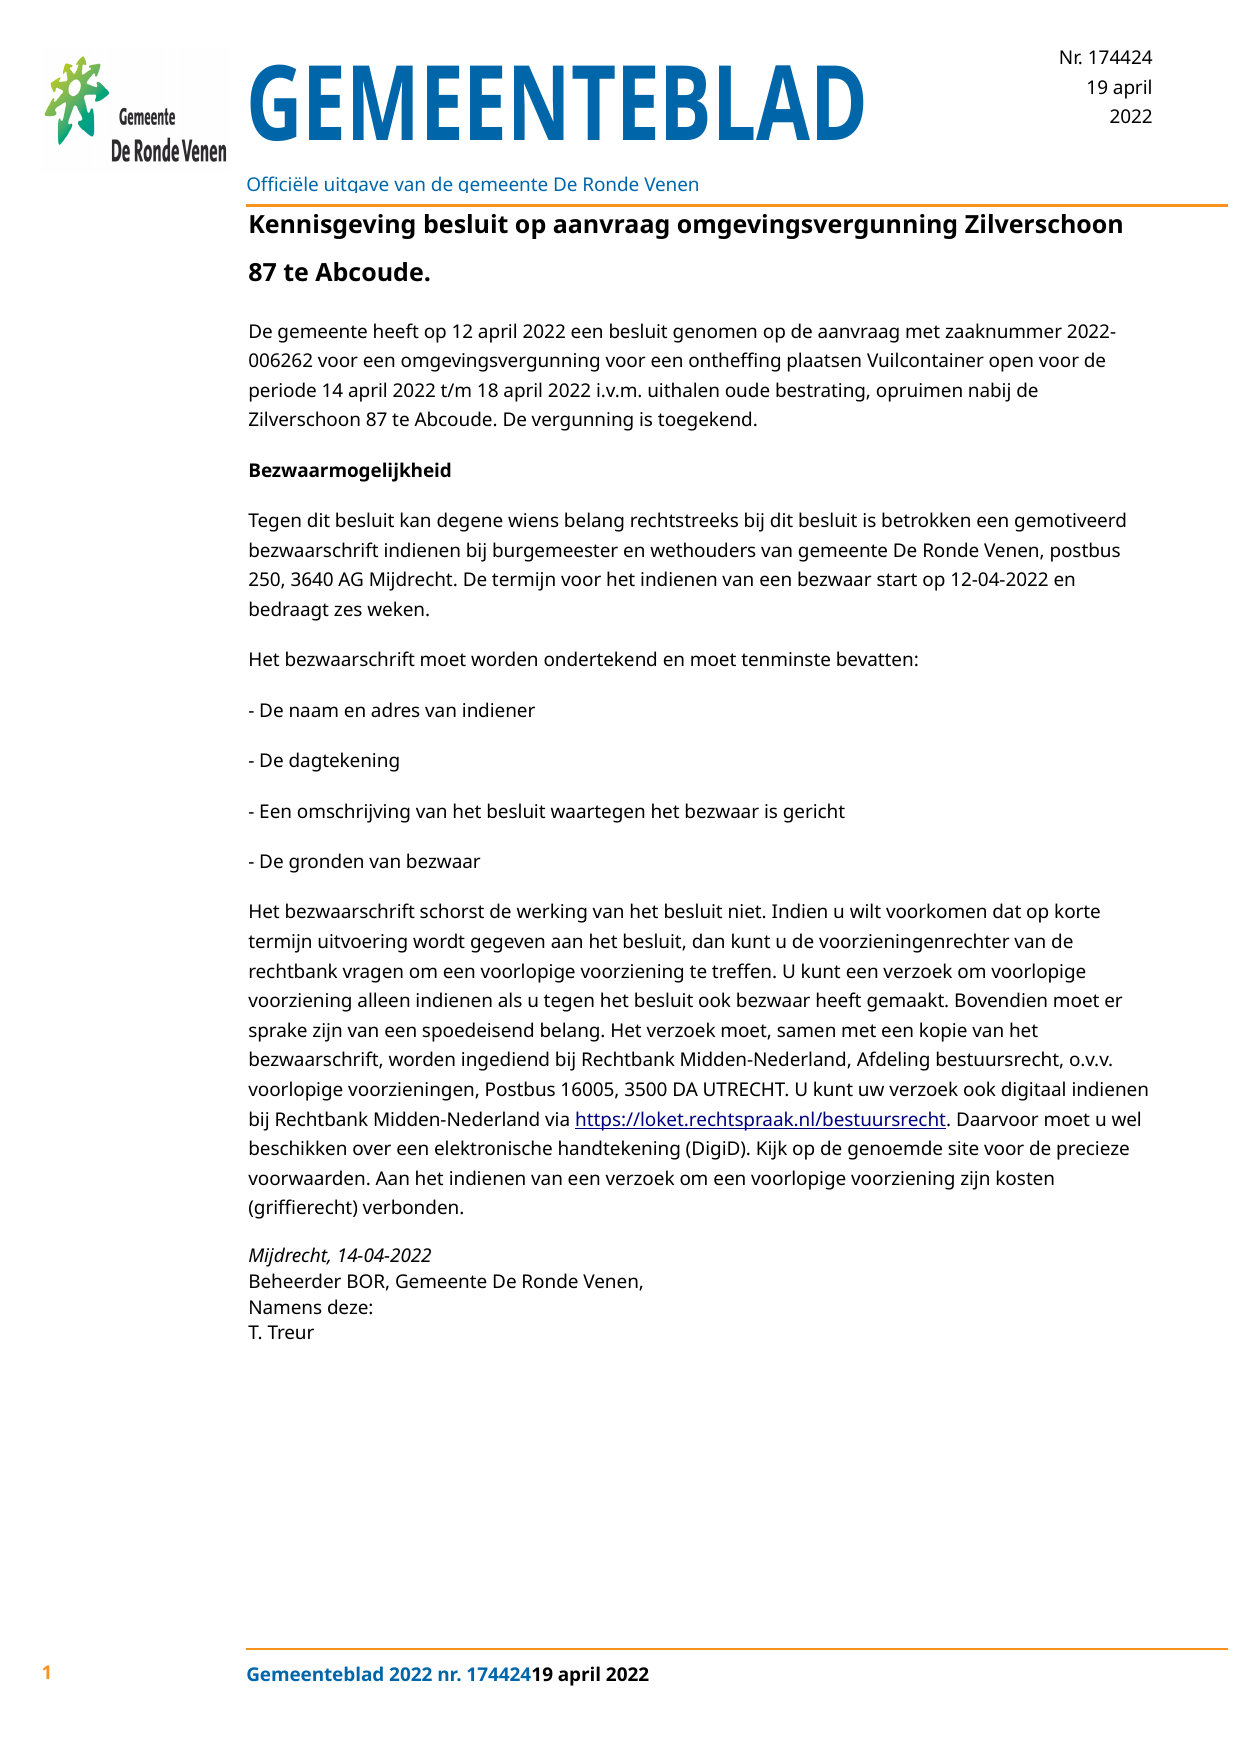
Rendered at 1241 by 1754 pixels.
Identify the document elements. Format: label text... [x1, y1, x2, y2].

text - De dagtekening [248, 747, 1152, 773]
text Kennisgeving besluit op aanvraag omgevingsvergunning Zilverschoon 87 te Abcoude. [248, 207, 1152, 288]
text Beheerder BOR, Gemeente De Ronde Venen, [248, 1268, 1152, 1294]
text - Een omschrijving van het besluit waartegen het bezwaar is gericht [248, 798, 1152, 824]
text Bezwaarmogelijkheid [248, 457, 1152, 483]
text Namens deze: [248, 1294, 1152, 1319]
text Het bezwaarschrift moet worden ondertekend en moet tenminste bevatten: [248, 647, 1152, 672]
picture [41, 47, 231, 172]
text - De gronden van bezwaar [248, 848, 1152, 874]
text - De naam en adres van indiener [248, 697, 1152, 723]
text Tegen dit besluit kan degene wiens belang rechtstreeks bij dit besluit is betrokken een gemotiveerd bezwaarschrift indienen bij burgemeester en wethouders van gemeente De Ronde Venen, postbus 250, 3640 AG Mijdrecht. De termijn voor het indienen van een bezwaar start op 12-04-2022 en bedraagt zes weken. [248, 507, 1152, 622]
text Het bezwaarschrift schorst de werking van het besluit niet. Indien u wilt voorkomen dat op korte termijn uitvoering wordt gegeven aan het besluit, dan kunt u de voorzieningenrechter van de rechtbank vragen om een voorlopige voorziening te treffen. U kunt een verzoek om voorlopige voorziening alleen indienen als u tegen het besluit ook bezwaar heeft gemaakt. Bovendien moet er sprake zijn van een spoedeisend belang. Het verzoek moet, samen met een kopie van het bezwaarschrift, worden ingediend bij Rechtbank Midden-Nederland, Afdeling bestuursrecht, o.v.v. voorlopige voorzieningen, Postbus 16005, 3500 DA UTRECHT. U kunt uw verzoek ook digitaal indienen bij Rechtbank Midden-Nederland via https://loket.rechtspraak.nl/bestuursrecht. Daarvoor moet u wel beschikken over een elektronische handtekening (DigiD). Kijk op de genoemde site voor de precieze voorwaarden. Aan het indienen van een verzoek om een voorlopige voorziening zijn kosten (griffierecht) verbonden. [248, 899, 1152, 1220]
text Mijdrecht, 14-04-2022 [248, 1242, 1152, 1268]
text T. Treur [248, 1319, 1152, 1345]
text De gemeente heeft op 12 april 2022 een besluit genomen op de aanvraag met zaaknummer 2022-006262 voor een omgevingsvergunning voor een ontheffing plaatsen Vuilcontainer open voor de periode 14 april 2022 t/m 18 april 2022 i.v.m. uithalen oude bestrating, opruimen nabij de Zilverschoon 87 te Abcoude. De vergunning is toegekend. [248, 318, 1152, 432]
